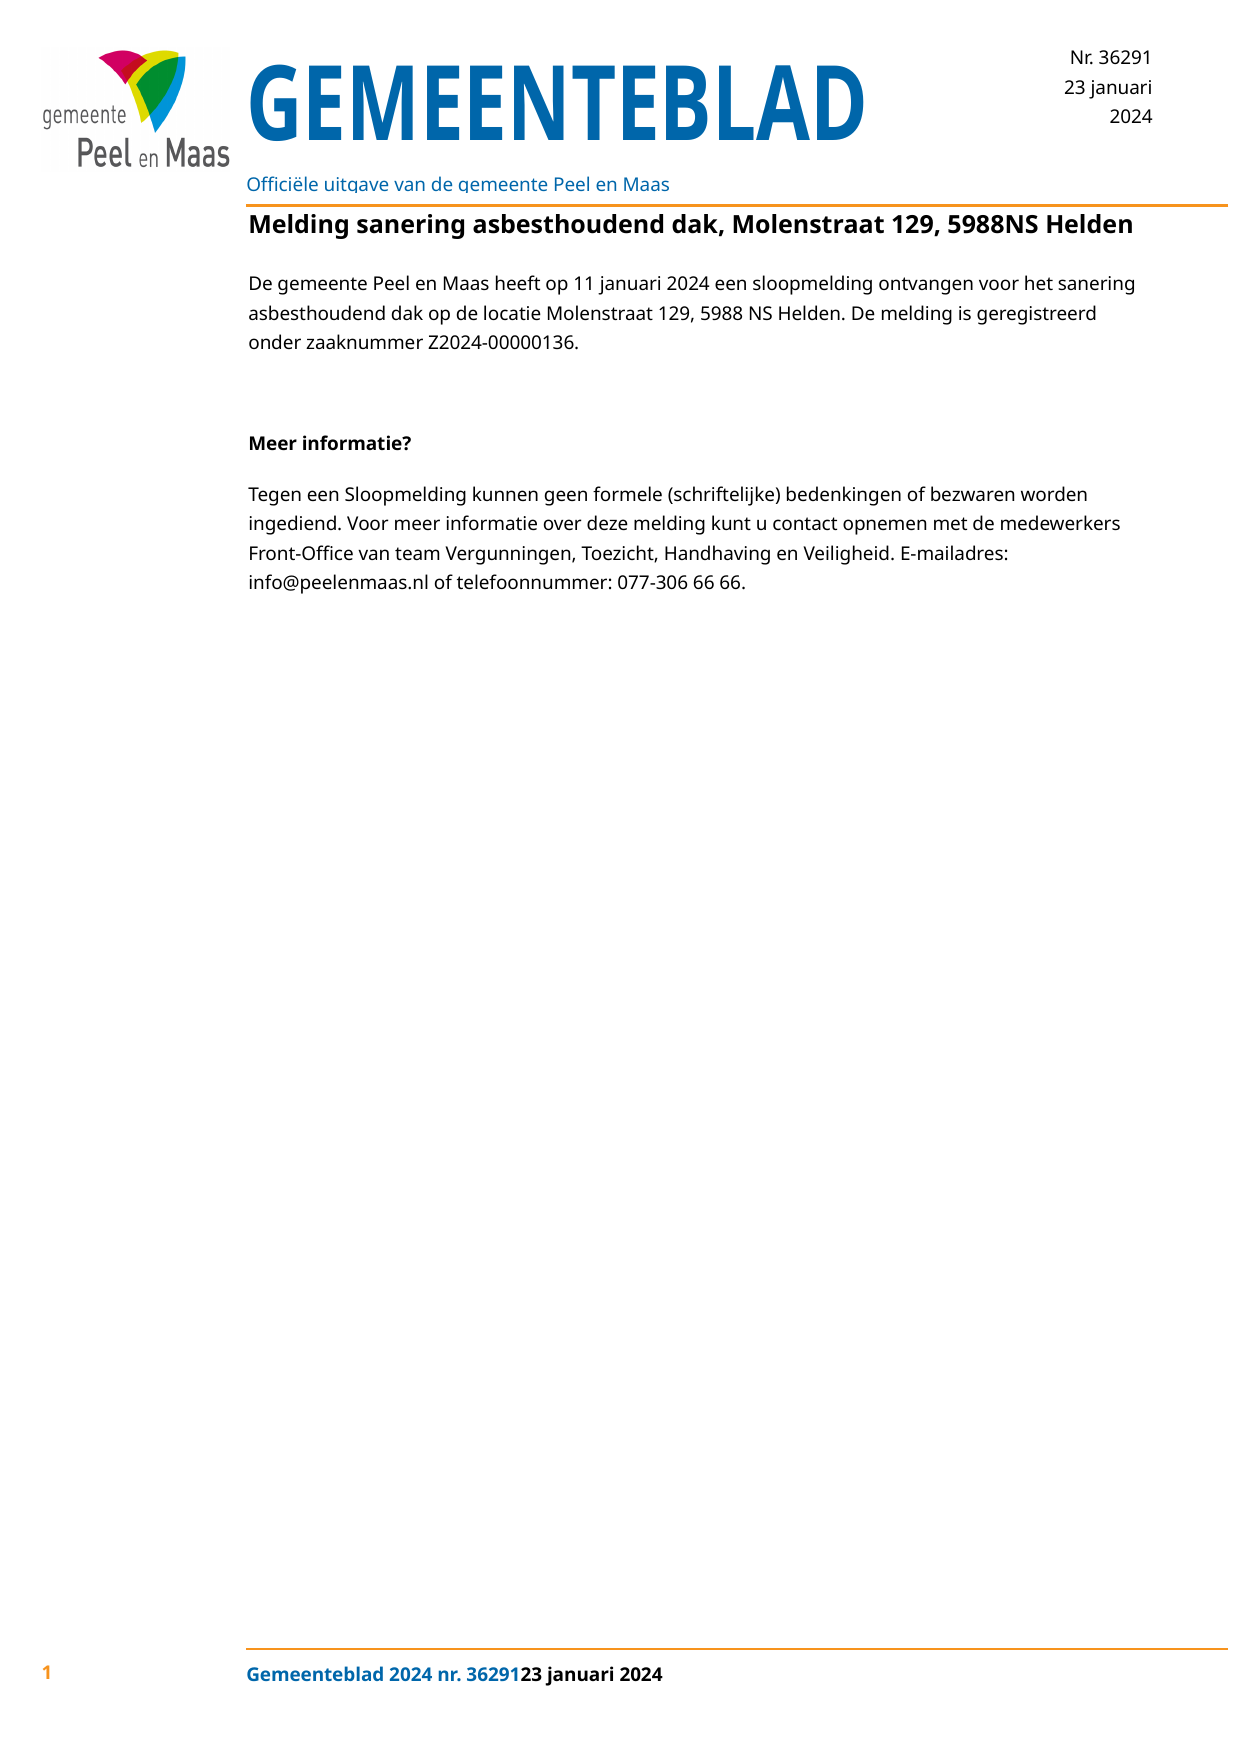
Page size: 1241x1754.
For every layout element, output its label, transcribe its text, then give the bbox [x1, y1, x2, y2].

text Tegen een Sloopmelding kunnen geen formele (schriftelijke) bedenkingen of bezwaren worden ingediend. Voor meer informatie over deze melding kunt u contact opnemen met de medewerkers Front-Office van team Vergunningen, Toezicht, Handhaving en Veiligheid. E-mailadres: info@peelenmaas.nl of telefoonnummer: 077-306 66 66. [248, 481, 1152, 595]
picture [41, 47, 231, 172]
text Meer informatie? [248, 430, 1152, 456]
text De gemeente Peel en Maas heeft op 11 januari 2024 een sloopmelding ontvangen voor het sanering asbesthoudend dak op de locatie Molenstraat 129, 5988 NS Helden. De melding is geregistreerd onder zaaknummer Z2024-00000136. [248, 270, 1152, 355]
text Melding sanering asbesthoudend dak, Molenstraat 129, 5988NS Helden [248, 207, 1152, 241]
